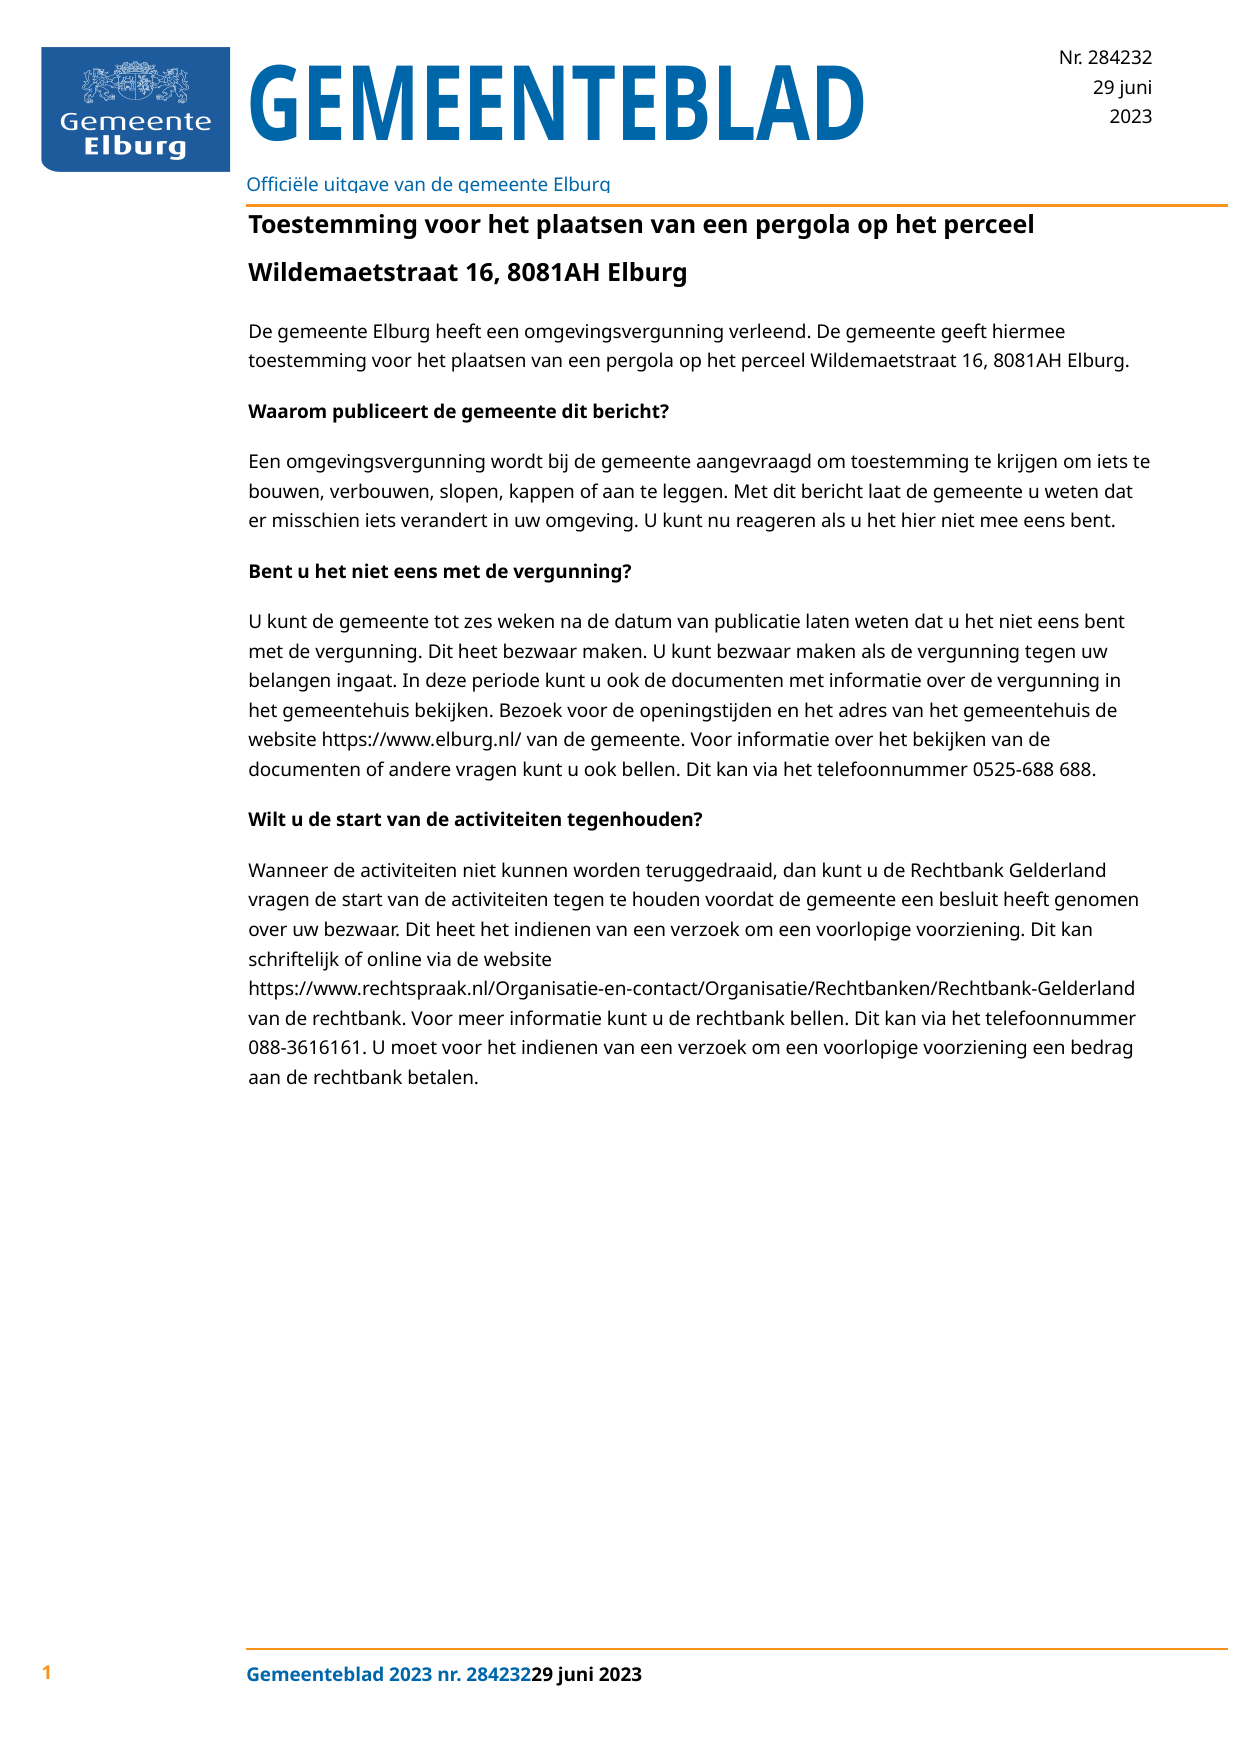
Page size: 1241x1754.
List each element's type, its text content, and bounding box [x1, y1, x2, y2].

text U kunt de gemeente tot zes weken na de datum van publicatie laten weten dat u het niet eens bent met de vergunning. Dit heet bezwaar maken. U kunt bezwaar maken als de vergunning tegen uw belangen ingaat. In deze periode kunt u ook de documenten met informatie over de vergunning in het gemeentehuis bekijken. Bezoek voor de openingstijden en het adres van het gemeentehuis de website https://www.elburg.nl/ van de gemeente. Voor informatie over het bekijken van de documenten of andere vragen kunt u ook bellen. Dit kan via het telefoonnummer 0525-688 688. [248, 608, 1152, 782]
text Waarom publiceert de gemeente dit bericht? [248, 398, 1152, 424]
text Een omgevingsvergunning wordt bij de gemeente aangevraagd om toestemming te krijgen om iets te bouwen, verbouwen, slopen, kappen of aan te leggen. Met dit bericht laat de gemeente u weten dat er misschien iets verandert in uw omgeving. U kunt nu reageren als u het hier niet mee eens bent. [248, 448, 1152, 533]
text Wilt u de start van de activiteiten tegenhouden? [248, 807, 1152, 832]
text De gemeente Elburg heeft een omgevingsvergunning verleend. De gemeente geeft hiermee toestemming voor het plaatsen van een pergola op het perceel Wildemaetstraat 16, 8081AH Elburg. [248, 318, 1152, 373]
text Toestemming voor het plaatsen van een pergola op het perceel Wildemaetstraat 16, 8081AH Elburg [248, 207, 1152, 288]
text Wanneer de activiteiten niet kunnen worden teruggedraaid, dan kunt u de Rechtbank Gelderland vragen de start van de activiteiten tegen te houden voordat de gemeente een besluit heeft genomen over uw bezwaar. Dit heet het indienen van een verzoek om een voorlopige voorziening. Dit kan schriftelijk of online via de website https://www.rechtspraak.nl/Organisatie-en-contact/Organisatie/Rechtbanken/Rechtbank-Gelderland van de rechtbank. Voor meer informatie kunt u de rechtbank bellen. Dit kan via het telefoonnummer 088-3616161. U moet voor het indienen van een verzoek om een voorlopige voorziening een bedrag aan de rechtbank betalen. [248, 857, 1152, 1090]
picture [41, 47, 231, 172]
text Bent u het niet eens met de vergunning? [248, 558, 1152, 584]
